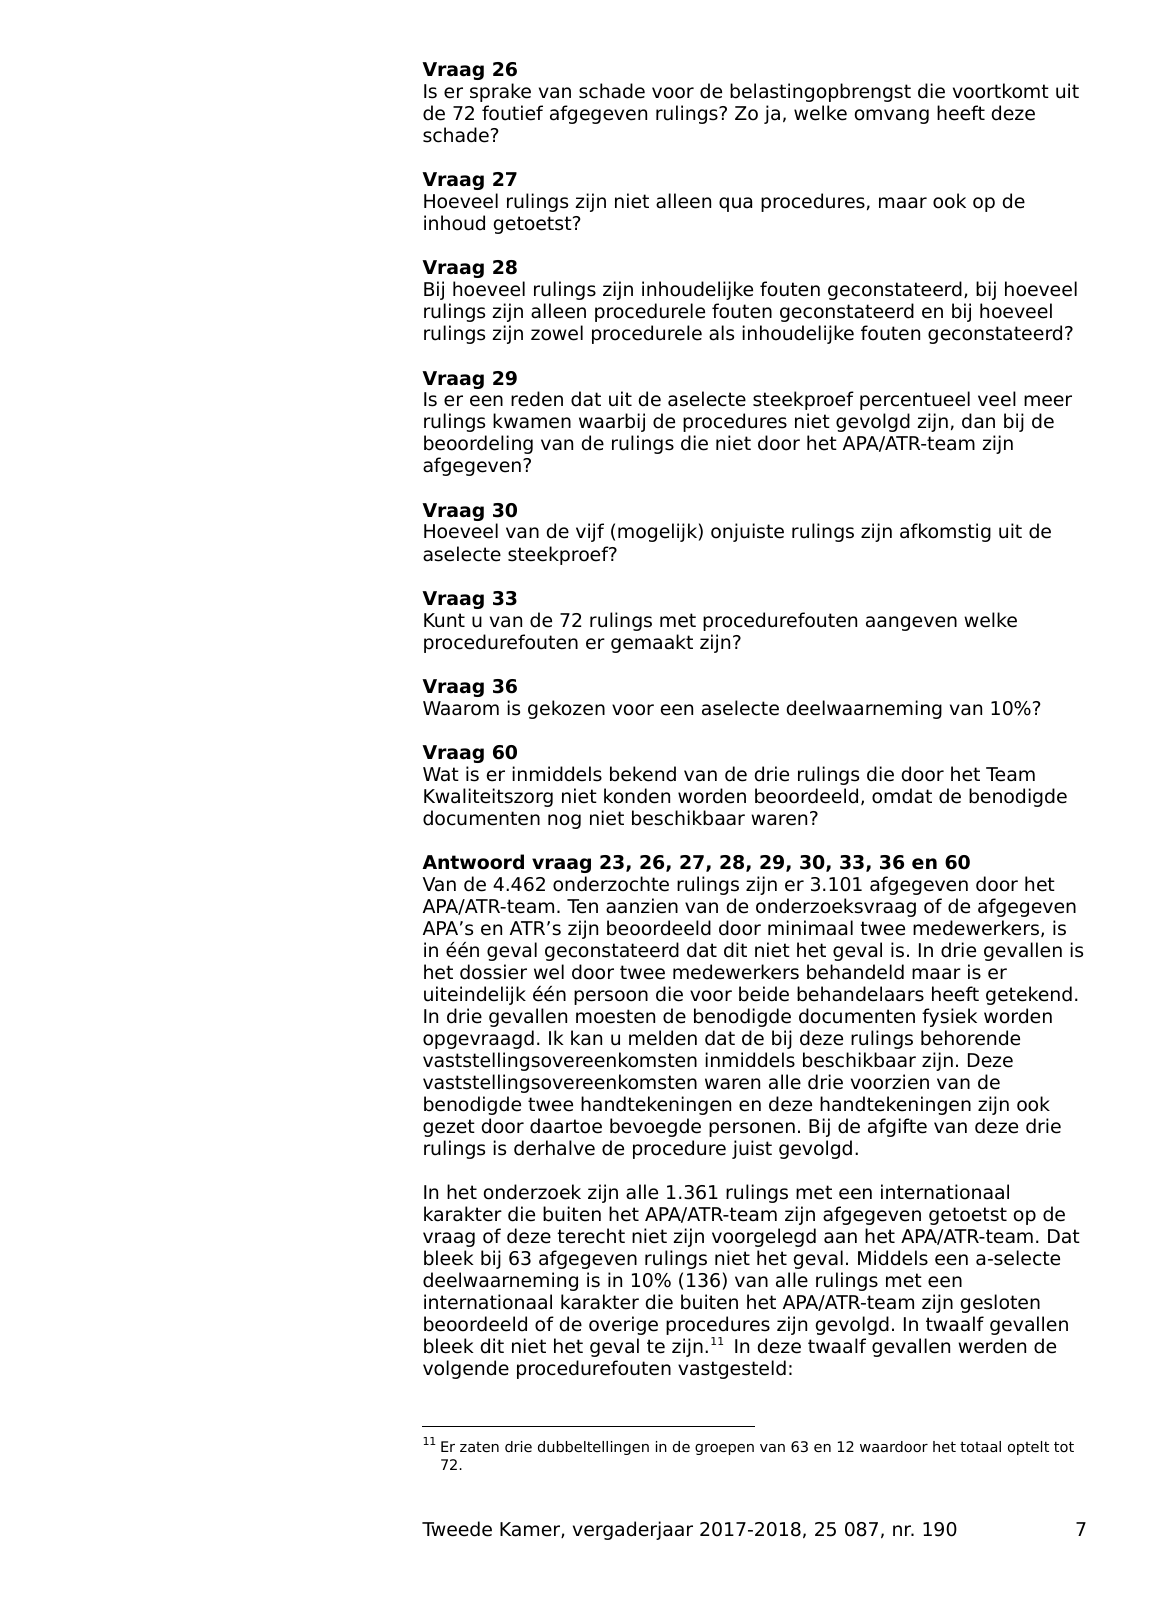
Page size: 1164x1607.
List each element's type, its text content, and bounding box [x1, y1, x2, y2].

text Vraag 33 [422, 588, 1087, 609]
text In het onderzoek zijn alle 1.361 rulings met een internationaal karakter die buiten het APA/ATR-team zijn afgegeven getoetst op de vraag of deze terecht niet zijn voorgelegd aan het APA/ATR-team. Dat bleek bij 63 afgegeven rulings niet het geval. Middels een a-selecte deelwaarneming is in 10% (136) van alle rulings met een internationaal karakter die buiten het APA/ATR-team zijn gesloten beoordeeld of de overige procedures zijn gevolgd. In twaalf gevallen bleek dit niet het geval te zijn. In deze twaalf gevallen werden de volgende procedurefouten vastgesteld: [422, 1182, 1087, 1380]
text Hoeveel rulings zijn niet alleen qua procedures, maar ook op de inhoud getoetst? [422, 191, 1087, 235]
text Vraag 26 [422, 59, 1087, 81]
text Er zaten drie dubbeltellingen in de groepen van 63 en 12 waardoor het totaal optelt tot 72. [422, 1435, 1087, 1474]
text Is er sprake van schade voor de belastingopbrengst die voortkomt uit de 72 foutief afgegeven rulings? Zo ja, welke omvang heeft deze schade? [422, 81, 1087, 147]
text Vraag 28 [422, 257, 1087, 279]
text Vraag 36 [422, 676, 1087, 698]
text Vraag 30 [422, 499, 1087, 521]
text Is er een reden dat uit de aselecte steekproef percentueel veel meer rulings kwamen waarbij de procedures niet gevolgd zijn, dan bij de beoordeling van de rulings die niet door het APA/ATR-team zijn afgegeven? [422, 389, 1087, 477]
text Hoeveel van de vijf (mogelijk) onjuiste rulings zijn afkomstig uit de aselecte steekproef? [422, 521, 1087, 565]
text Antwoord vraag 23, 26, 27, 28, 29, 30, 33, 36 en 60 [422, 852, 1087, 874]
text Wat is er inmiddels bekend van de drie rulings die door het Team Kwaliteitszorg niet konden worden beoordeeld, omdat de benodigde documenten nog niet beschikbaar waren? [422, 764, 1087, 830]
text Vraag 27 [422, 169, 1087, 191]
text Waarom is gekozen voor een aselecte deelwaarneming van 10%? [422, 698, 1087, 720]
text Vraag 60 [422, 742, 1087, 764]
text Vraag 29 [422, 367, 1087, 389]
text Bij hoeveel rulings zijn inhoudelijke fouten geconstateerd, bij hoeveel rulings zijn alleen procedurele fouten geconstateerd en bij hoeveel rulings zijn zowel procedurele als inhoudelijke fouten geconstateerd? [422, 279, 1087, 345]
text Kunt u van de 72 rulings met procedurefouten aangeven welke procedurefouten er gemaakt zijn? [422, 609, 1087, 653]
text Van de 4.462 onderzochte rulings zijn er 3.101 afgegeven door het APA/ATR-team. Ten aanzien van de onderzoeksvraag of de afgegeven APA’s en ATR’s zijn beoordeeld door minimaal twee medewerkers, is in één geval geconstateerd dat dit niet het geval is. In drie gevallen is het dossier wel door twee medewerkers behandeld maar is er uiteindelijk één persoon die voor beide behandelaars heeft getekend. In drie gevallen moesten de benodigde documenten fysiek worden opgevraagd. Ik kan u melden dat de bij deze rulings behorende vaststellingsovereenkomsten inmiddels beschikbaar zijn. Deze vaststellingsovereenkomsten waren alle drie voorzien van de benodigde twee handtekeningen en deze handtekeningen zijn ook gezet door daartoe bevoegde personen. Bij de afgifte van deze drie rulings is derhalve de procedure juist gevolgd. [422, 874, 1087, 1160]
